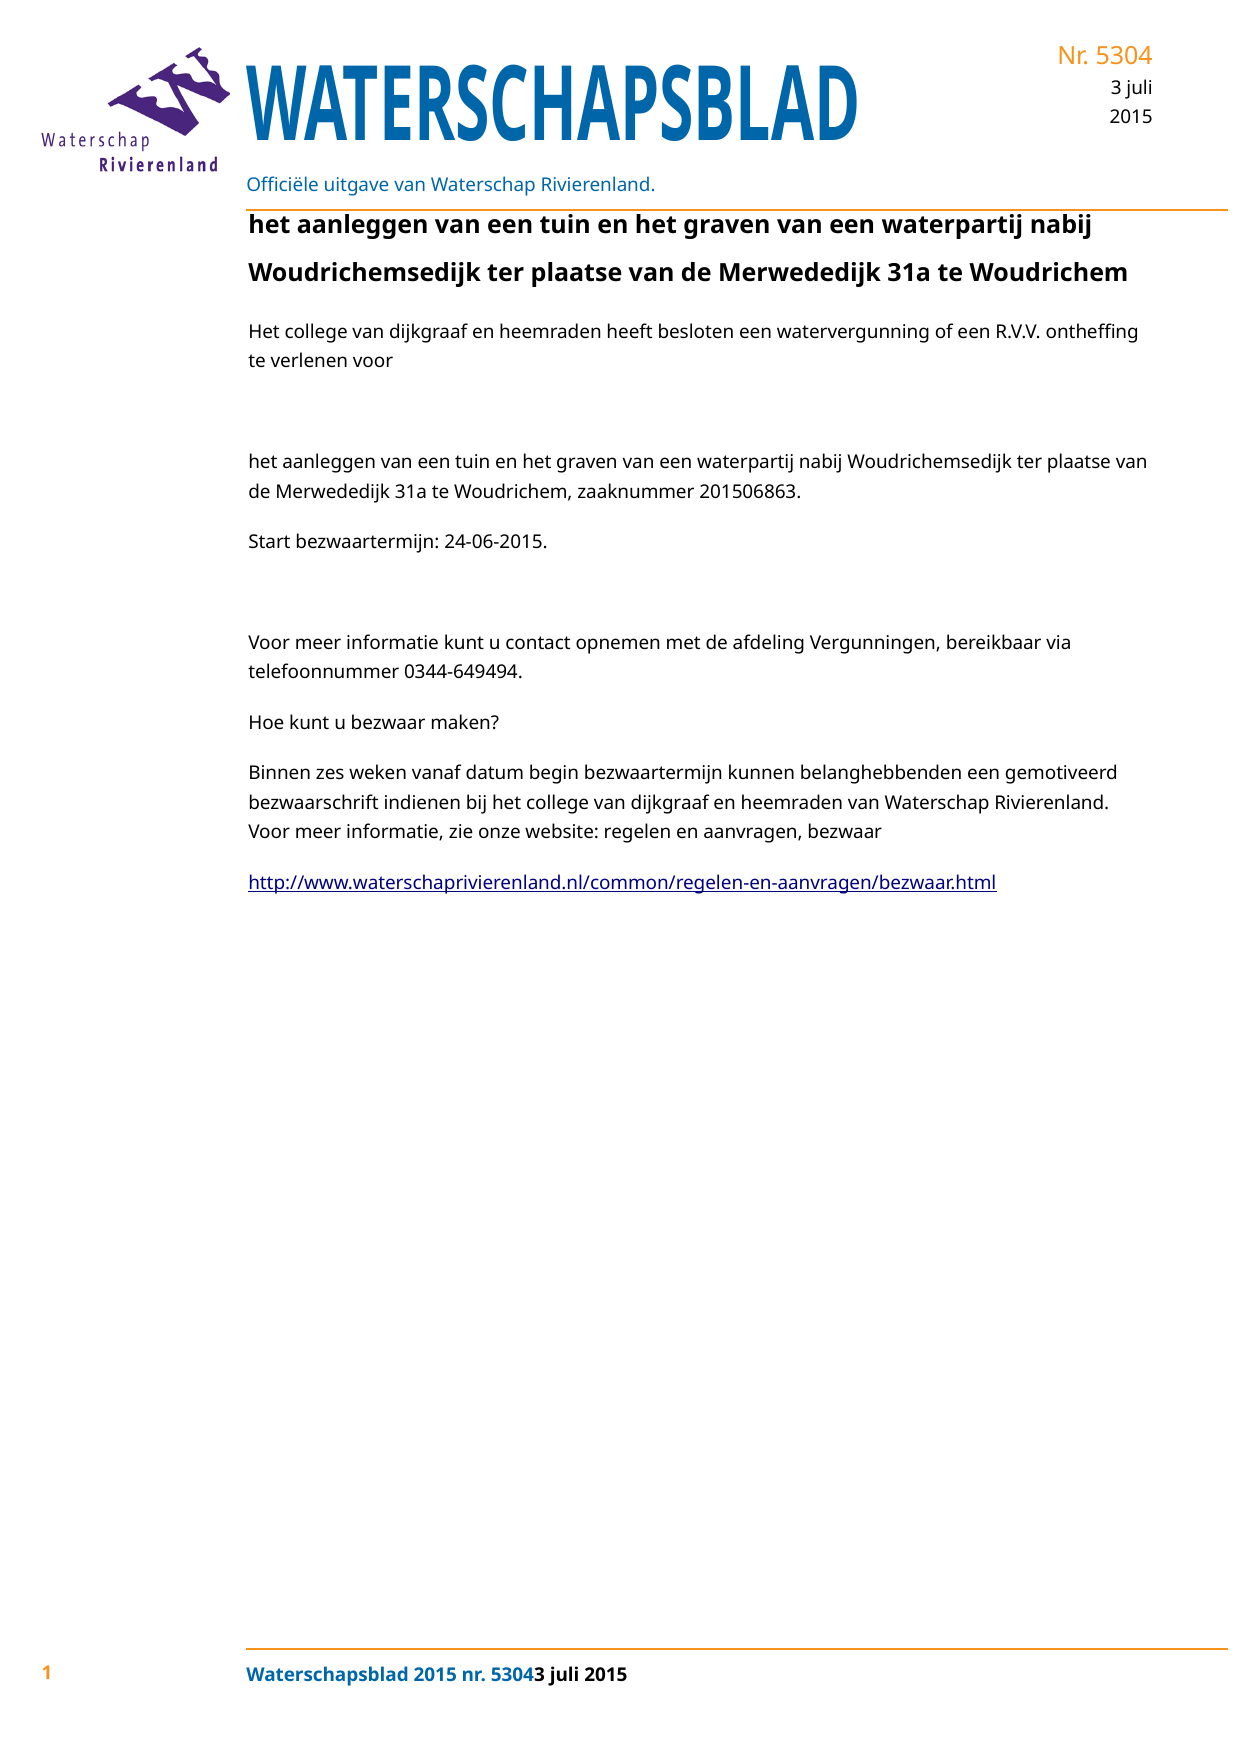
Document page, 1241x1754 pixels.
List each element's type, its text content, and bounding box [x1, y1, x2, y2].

text het aanleggen van een tuin en het graven van een waterpartij nabij Woudrichemsedijk ter plaatse van de Merwededijk 31a te Woudrichem [248, 211, 1152, 288]
text Hoe kunt u bezwaar maken? [248, 709, 1152, 735]
text het aanleggen van een tuin en het graven van een waterpartij nabij Woudrichemsedijk ter plaatse van de Merwededijk 31a te Woudrichem, zaaknummer 201506863. [248, 448, 1152, 504]
text Binnen zes weken vanaf datum begin bezwaartermijn kunnen belanghebbenden een gemotiveerd bezwaarschrift indienen bij het college van dijkgraaf en heemraden van Waterschap Rivierenland. Voor meer informatie, zie onze website: regelen en aanvragen, bezwaar [248, 759, 1152, 844]
text Start bezwaartermijn: 24-06-2015. [248, 528, 1152, 554]
text Het college van dijkgraaf en heemraden heeft besloten een watervergunning of een R.V.V. ontheffing te verlenen voor [248, 318, 1152, 373]
picture [41, 47, 231, 172]
text http://www.waterschaprivierenland.nl/common/regelen-en-aanvragen/bezwaar.html [248, 869, 1152, 895]
text Voor meer informatie kunt u contact opnemen met de afdeling Vergunningen, bereikbaar via telefoonnummer 0344-649494. [248, 629, 1152, 684]
